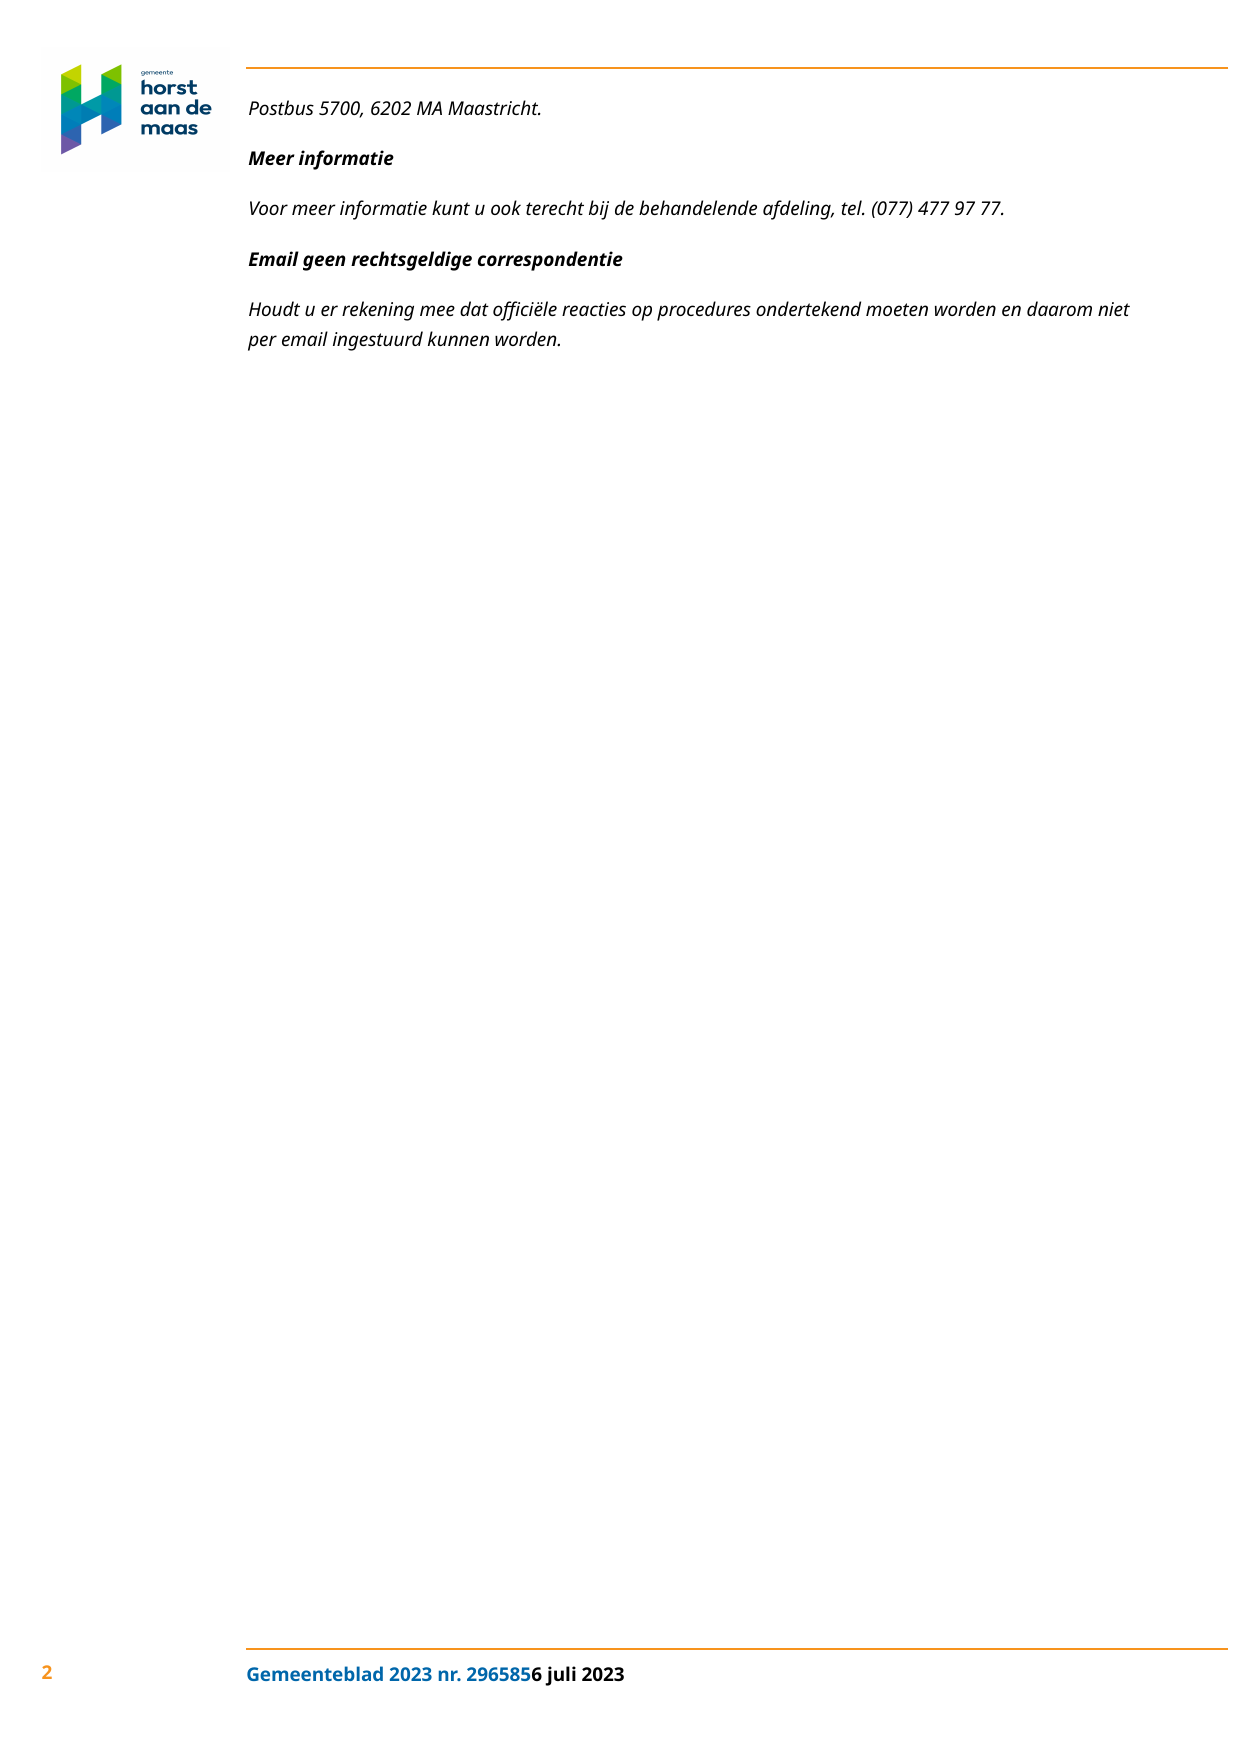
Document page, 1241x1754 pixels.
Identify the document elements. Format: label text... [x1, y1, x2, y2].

text Voor meer informatie kunt u ook terecht bij de behandelende afdeling, tel. (077) 477 97 77. [248, 196, 1152, 221]
text Houdt u er rekening mee dat officiële reacties op procedures ondertekend moeten worden en daarom niet per email ingestuurd kunnen worden. [248, 296, 1152, 352]
text Postbus 5700, 6202 MA Maastricht. [248, 95, 1152, 121]
text Meer informatie [248, 145, 1152, 171]
text Email geen rechtsgeldige correspondentie [248, 246, 1152, 272]
picture [41, 47, 231, 172]
